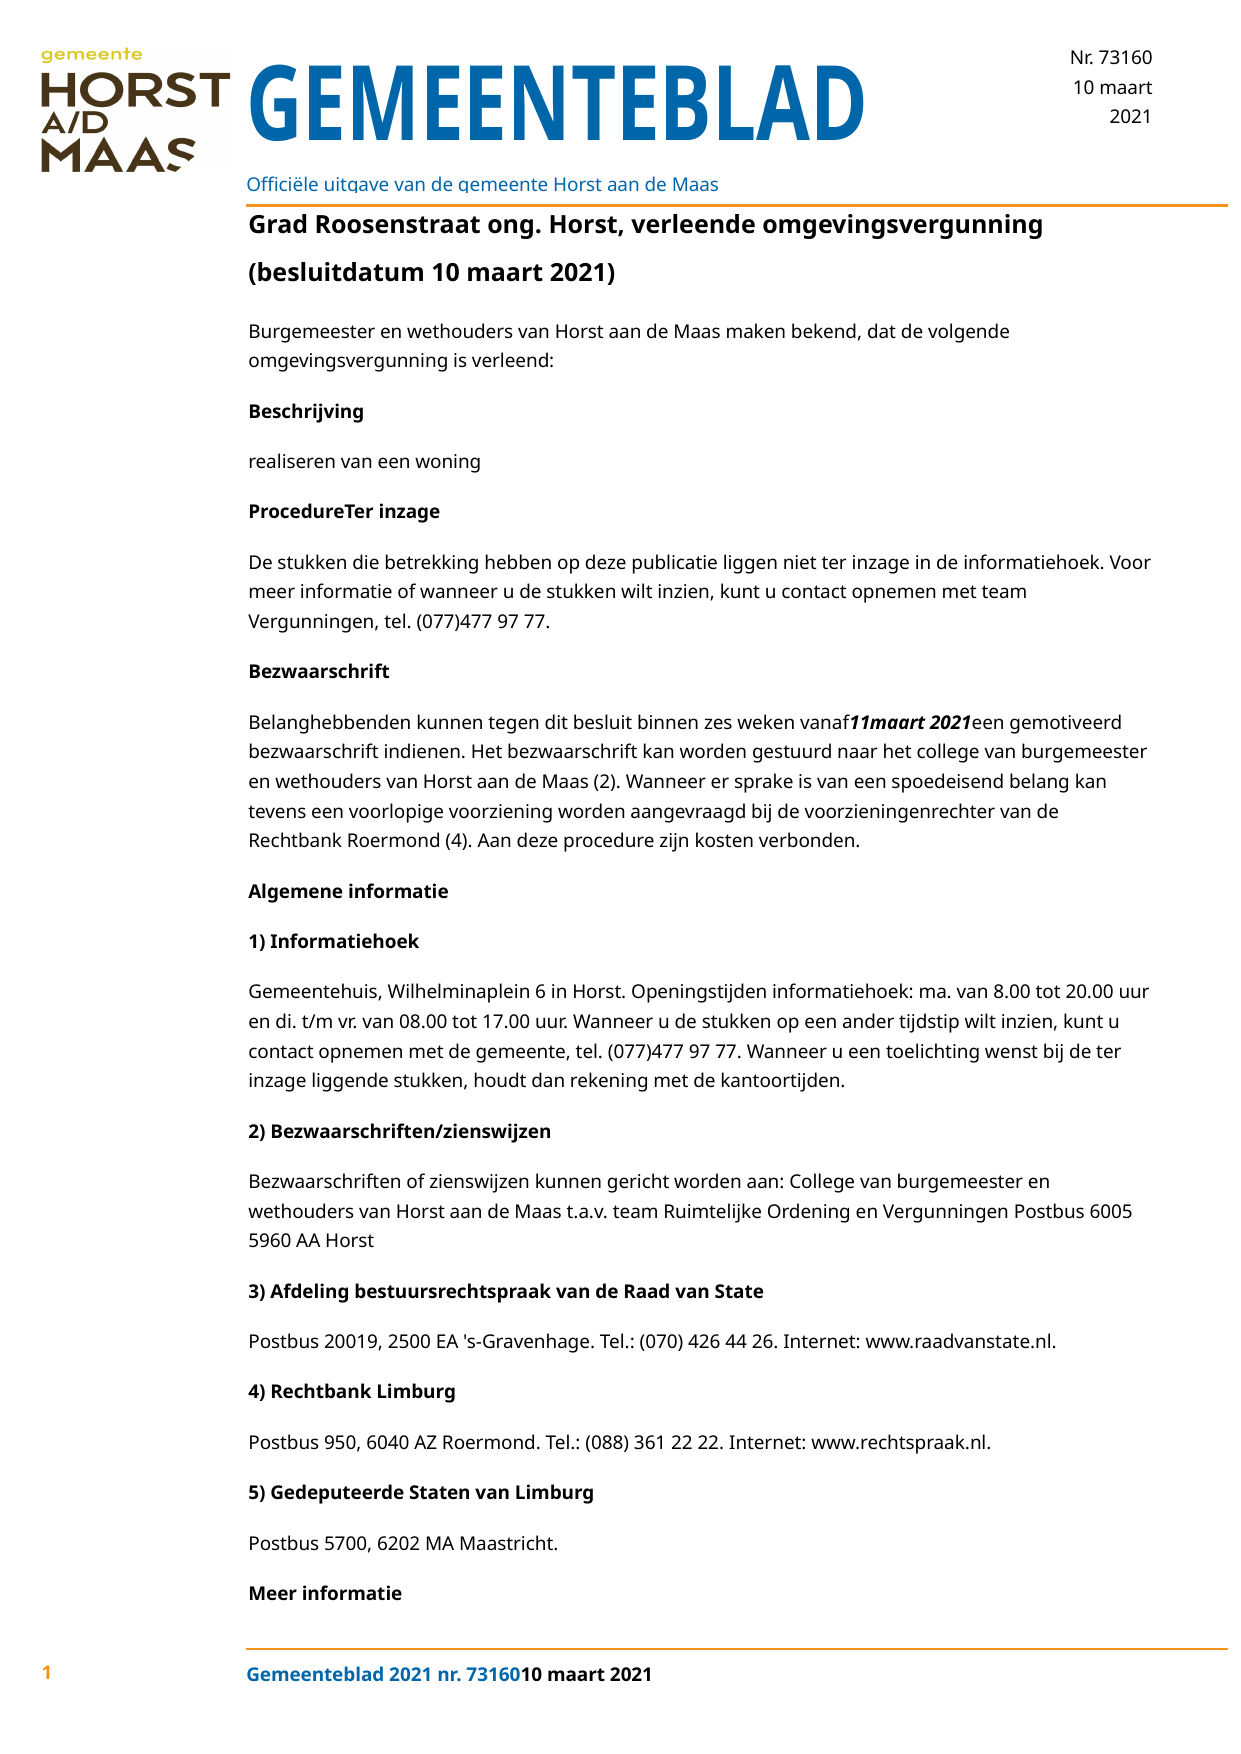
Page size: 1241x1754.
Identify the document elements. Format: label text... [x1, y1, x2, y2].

text ProcedureTer inzage [248, 499, 1152, 524]
text De stukken die betrekking hebben op deze publicatie liggen niet ter inzage in de informatiehoek. Voor meer informatie of wanneer u de stukken wilt inzien, kunt u contact opnemen met team Vergunningen, tel. (077)477 97 77. [248, 549, 1152, 634]
text Bezwaarschrift [248, 659, 1152, 684]
text Meer informatie [248, 1580, 1152, 1606]
text Grad Roosenstraat ong. Horst, verleende omgevingsvergunning (besluitdatum 10 maart 2021) [248, 207, 1152, 288]
text Algemene informatie [248, 878, 1152, 904]
text Beschrijving [248, 398, 1152, 424]
text 4) Rechtbank Limburg [248, 1379, 1152, 1404]
text realiseren van een woning [248, 448, 1152, 474]
text Postbus 20019, 2500 EA 's-Gravenhage. Tel.: (070) 426 44 26. Internet: www.raadvanstate.nl. [248, 1328, 1152, 1354]
picture [41, 47, 231, 172]
text Postbus 950, 6040 AZ Roermond. Tel.: (088) 361 22 22. Internet: www.rechtspraak.nl. [248, 1429, 1152, 1455]
text 5) Gedeputeerde Staten van Limburg [248, 1479, 1152, 1505]
text 2) Bezwaarschriften/zienswijzen [248, 1118, 1152, 1144]
text Postbus 5700, 6202 MA Maastricht. [248, 1530, 1152, 1556]
text Belanghebbenden kunnen tegen dit besluit binnen zes weken vanaf11maart 2021een gemotiveerd bezwaarschrift indienen. Het bezwaarschrift kan worden gestuurd naar het college van burgemeester en wethouders van Horst aan de Maas (2). Wanneer er sprake is van een spoedeisend belang kan tevens een voorlopige voorziening worden aangevraagd bij de voorzieningenrechter van de Rechtbank Roermond (4). Aan deze procedure zijn kosten verbonden. [248, 709, 1152, 853]
text Gemeentehuis, Wilhelminaplein 6 in Horst. Openingstijden informatiehoek: ma. van 8.00 tot 20.00 uur en di. t/m vr. van 08.00 tot 17.00 uur. Wanneer u de stukken op een ander tijdstip wilt inzien, kunt u contact opnemen met de gemeente, tel. (077)477 97 77. Wanneer u een toelichting wenst bij de ter inzage liggende stukken, houdt dan rekening met de kantoortijden. [248, 979, 1152, 1093]
text 3) Afdeling bestuursrechtspraak van de Raad van State [248, 1278, 1152, 1304]
text Bezwaarschriften of zienswijzen kunnen gericht worden aan: College van burgemeester en wethouders van Horst aan de Maas t.a.v. team Ruimtelijke Ordening en Vergunningen Postbus 6005 5960 AA Horst [248, 1168, 1152, 1253]
text Burgemeester en wethouders van Horst aan de Maas maken bekend, dat de volgende omgevingsvergunning is verleend: [248, 318, 1152, 373]
text 1) Informatiehoek [248, 928, 1152, 954]
